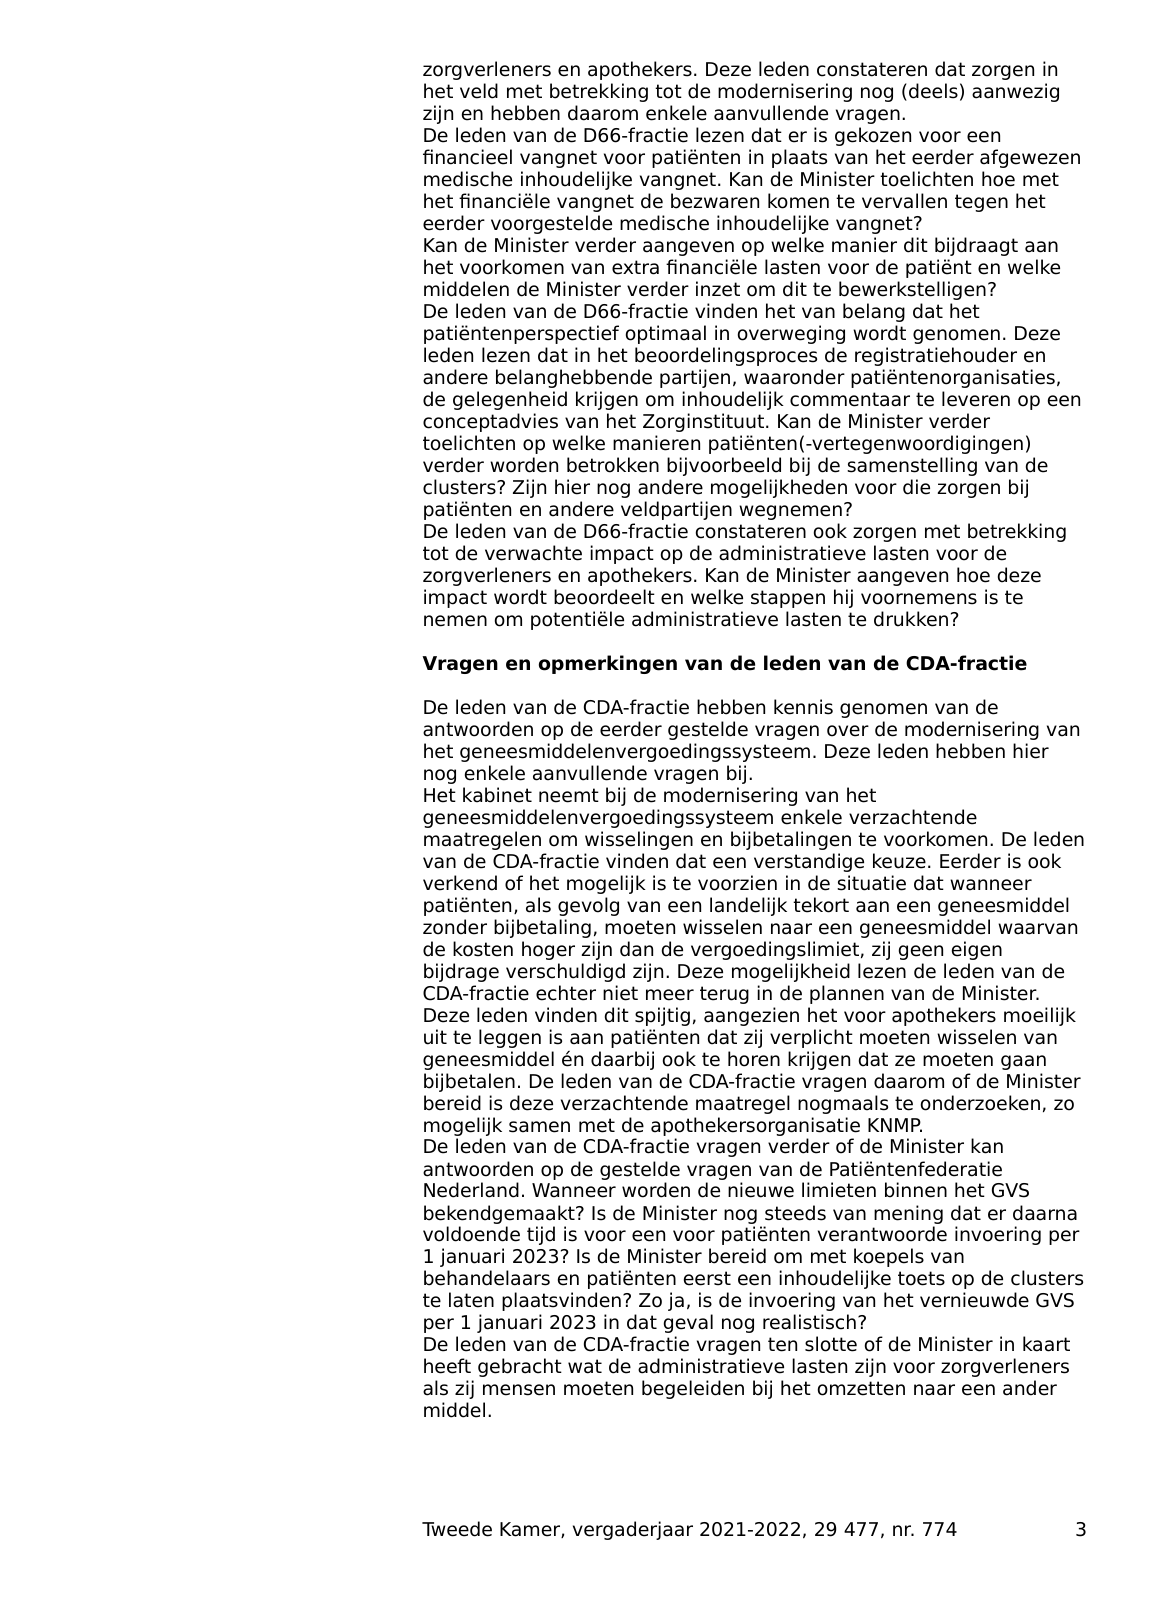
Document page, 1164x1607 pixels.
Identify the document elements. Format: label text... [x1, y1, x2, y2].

text De leden van de D66-fractie lezen dat er is gekozen voor een financieel vangnet voor patiënten in plaats van het eerder afgewezen medische inhoudelijke vangnet. Kan de Minister toelichten hoe met het financiële vangnet de bezwaren komen te vervallen tegen het eerder voorgestelde medische inhoudelijke vangnet? [422, 125, 1087, 235]
text De leden van de CDA-fractie vragen ten slotte of de Minister in kaart heeft gebracht wat de administratieve lasten zijn voor zorgverleners als zij mensen moeten begeleiden bij het omzetten naar een ander middel. [422, 1334, 1087, 1422]
text De leden van de D66-fractie vinden het van belang dat het patiëntenperspectief optimaal in overweging wordt genomen. Deze leden lezen dat in het beoordelingsproces de registratiehouder en andere belanghebbende partijen, waaronder patiëntenorganisaties, de gelegenheid krijgen om inhoudelijk commentaar te leveren op een conceptadvies van het Zorginstituut. Kan de Minister verder toelichten op welke manieren patiënten(-vertegenwoordigingen) verder worden betrokken bijvoorbeeld bij de samenstelling van de clusters? Zijn hier nog andere mogelijkheden voor die zorgen bij patiënten en andere veldpartijen wegnemen? [422, 301, 1087, 521]
text zorgverleners en apothekers. Deze leden constateren dat zorgen in het veld met betrekking tot de modernisering nog (deels) aanwezig zijn en hebben daarom enkele aanvullende vragen. [422, 59, 1087, 125]
text Het kabinet neemt bij de modernisering van het geneesmiddelenvergoedingssysteem enkele verzachtende maatregelen om wisselingen en bijbetalingen te voorkomen. De leden van de CDA-fractie vinden dat een verstandige keuze. Eerder is ook verkend of het mogelijk is te voorzien in de situatie dat wanneer patiënten, als gevolg van een landelijk tekort aan een geneesmiddel zonder bijbetaling, moeten wisselen naar een geneesmiddel waarvan de kosten hoger zijn dan de vergoedingslimiet, zij geen eigen bijdrage verschuldigd zijn. Deze mogelijkheid lezen de leden van de CDA-fractie echter niet meer terug in de plannen van de Minister. Deze leden vinden dit spijtig, aangezien het voor apothekers moeilijk uit te leggen is aan patiënten dat zij verplicht moeten wisselen van geneesmiddel én daarbij ook te horen krijgen dat ze moeten gaan bijbetalen. De leden van de CDA-fractie vragen daarom of de Minister bereid is deze verzachtende maatregel nogmaals te onderzoeken, zo mogelijk samen met de apothekersorganisatie KNMP. [422, 785, 1087, 1136]
text Kan de Minister verder aangeven op welke manier dit bijdraagt aan het voorkomen van extra financiële lasten voor de patiënt en welke middelen de Minister verder inzet om dit te bewerkstelligen? [422, 235, 1087, 301]
text De leden van de CDA-fractie vragen verder of de Minister kan antwoorden op de gestelde vragen van de Patiëntenfederatie Nederland. Wanneer worden de nieuwe limieten binnen het GVS bekendgemaakt? Is de Minister nog steeds van mening dat er daarna voldoende tijd is voor een voor patiënten verantwoorde invoering per 1 januari 2023? Is de Minister bereid om met koepels van behandelaars en patiënten eerst een inhoudelijke toets op de clusters te laten plaatsvinden? Zo ja, is de invoering van het vernieuwde GVS per 1 januari 2023 in dat geval nog realistisch? [422, 1136, 1087, 1334]
text De leden van de D66-fractie constateren ook zorgen met betrekking tot de verwachte impact op de administratieve lasten voor de zorgverleners en apothekers. Kan de Minister aangeven hoe deze impact wordt beoordeelt en welke stappen hij voornemens is te nemen om potentiële administratieve lasten te drukken? [422, 521, 1087, 631]
subtitle Vragen en opmerkingen van de leden van de CDA-fractie [422, 653, 1087, 675]
text De leden van de CDA-fractie hebben kennis genomen van de antwoorden op de eerder gestelde vragen over de modernisering van het geneesmiddelenvergoedingssysteem. Deze leden hebben hier nog enkele aanvullende vragen bij. [422, 697, 1087, 785]
